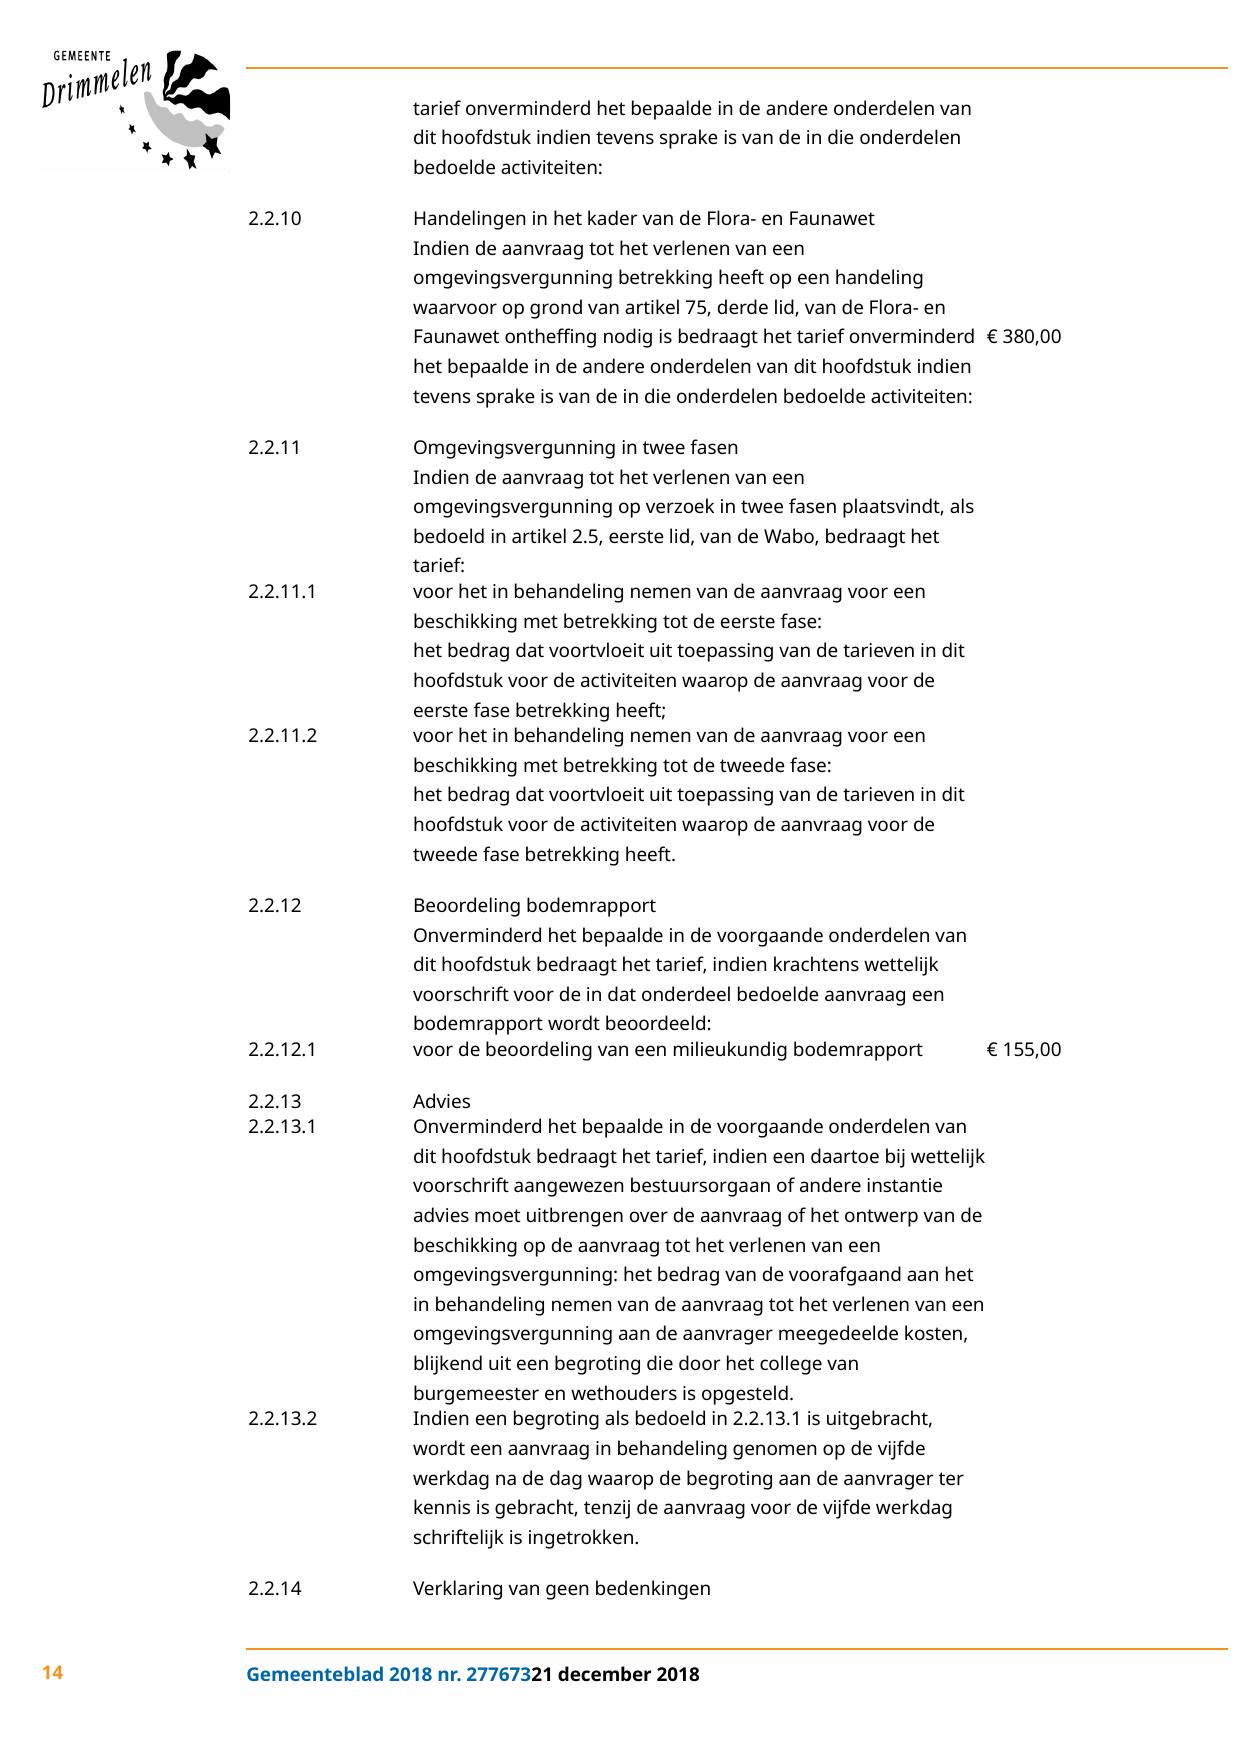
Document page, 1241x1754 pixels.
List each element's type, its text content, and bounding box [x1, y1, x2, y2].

table_cell [987, 1550, 1152, 1575]
table_cell [987, 180, 1152, 205]
table_cell 2.2.13.1 [248, 1114, 413, 1406]
table_cell [413, 180, 987, 205]
table_cell € 380,00 [987, 205, 1152, 409]
table_cell [413, 867, 987, 892]
table_cell [987, 723, 1152, 867]
table_cell [987, 1114, 1152, 1406]
table_cell [248, 409, 413, 434]
table_cell [248, 1550, 413, 1575]
table_cell 2.2.11 [248, 434, 413, 578]
table_cell [248, 180, 413, 205]
table_cell 2.2.12 [248, 892, 413, 1036]
table_cell voor het in behandeling nemen van de aanvraag voor een beschikking met betrekking tot de tweede fase: het bedrag dat voortvloeit uit toepassing van de tarieven in dit hoofdstuk voor de activiteiten waarop de aanvraag voor de tweede fase betrekking heeft. [413, 723, 987, 867]
table_cell Onverminderd het bepaalde in de voorgaande onderdelen van dit hoofdstuk bedraagt het tarief, indien een daartoe bij wettelijk voorschrift aangewezen bestuursorgaan of andere instantie advies moet uitbrengen over de aanvraag of het ontwerp van de beschikking op de aanvraag tot het verlenen van een omgevingsvergunning: het bedrag van de voorafgaand aan het in behandeling nemen van de aanvraag tot het verlenen van een omgevingsvergunning aan de aanvrager meegedeelde kosten, blijkend uit een begroting die door het college van burgemeester en wethouders is opgesteld. [413, 1114, 987, 1406]
table_cell [987, 1088, 1152, 1113]
table_cell Verklaring van geen bedenkingen [413, 1575, 987, 1601]
table_cell [987, 867, 1152, 892]
table_cell [413, 1550, 987, 1575]
table_cell 2.2.13.2 [248, 1406, 413, 1549]
table_cell [987, 1062, 1152, 1088]
table_cell 2.2.11.2 [248, 723, 413, 867]
table_cell [248, 867, 413, 892]
table_cell Omgevingsvergunning in twee fasen Indien de aanvraag tot het verlenen van een omgevingsvergunning op verzoek in twee fasen plaatsvindt, als bedoeld in artikel 2.5, eerste lid, van de Wabo, bedraagt het tarief: [413, 434, 987, 578]
table_cell [987, 1575, 1152, 1601]
table_cell voor de beoordeling van een milieukundig bodemrapport [413, 1036, 987, 1062]
table_cell [987, 579, 1152, 722]
table_cell [248, 95, 413, 180]
table_cell € 155,00 [987, 1036, 1152, 1062]
table_cell [987, 892, 1152, 1036]
table_cell [987, 95, 1152, 180]
table_cell [413, 409, 987, 434]
table_cell [413, 1062, 987, 1088]
table_cell [987, 409, 1152, 434]
table_cell 2.2.13 [248, 1088, 413, 1113]
table_cell Beoordeling bodemrapport Onverminderd het bepaalde in de voorgaande onderdelen van dit hoofdstuk bedraagt het tarief, indien krachtens wettelijk voorschrift voor de in dat onderdeel bedoelde aanvraag een bodemrapport wordt beoordeeld: [413, 892, 987, 1036]
picture [41, 47, 231, 172]
table_cell tarief onverminderd het bepaalde in de andere onderdelen van dit hoofdstuk indien tevens sprake is van de in die onderdelen bedoelde activiteiten: [413, 95, 987, 180]
table_cell [987, 1406, 1152, 1549]
table_cell 2.2.14 [248, 1575, 413, 1601]
table_cell 2.2.10 [248, 205, 413, 409]
table_cell [987, 434, 1152, 578]
table_cell Handelingen in het kader van de Flora- en Faunawet Indien de aanvraag tot het verlenen van een omgevingsvergunning betrekking heeft op een handeling waarvoor op grond van artikel 75, derde lid, van de Flora- en Faunawet ontheffing nodig is bedraagt het tarief onverminderd het bepaalde in de andere onderdelen van dit hoofdstuk indien tevens sprake is van de in die onderdelen bedoelde activiteiten: [413, 205, 987, 409]
table_cell Indien een begroting als bedoeld in 2.2.13.1 is uitgebracht, wordt een aanvraag in behandeling genomen op de vijfde werkdag na de dag waarop de begroting aan de aanvrager ter kennis is gebracht, tenzij de aanvraag voor de vijfde werkdag schriftelijk is ingetrokken. [413, 1406, 987, 1549]
table_cell 2.2.11.1 [248, 579, 413, 722]
table_cell [248, 1062, 413, 1088]
table_cell 2.2.12.1 [248, 1036, 413, 1062]
table_cell Advies [413, 1088, 987, 1113]
table_cell voor het in behandeling nemen van de aanvraag voor een beschikking met betrekking tot de eerste fase: het bedrag dat voortvloeit uit toepassing van de tarieven in dit hoofdstuk voor de activiteiten waarop de aanvraag voor de eerste fase betrekking heeft; [413, 579, 987, 722]
